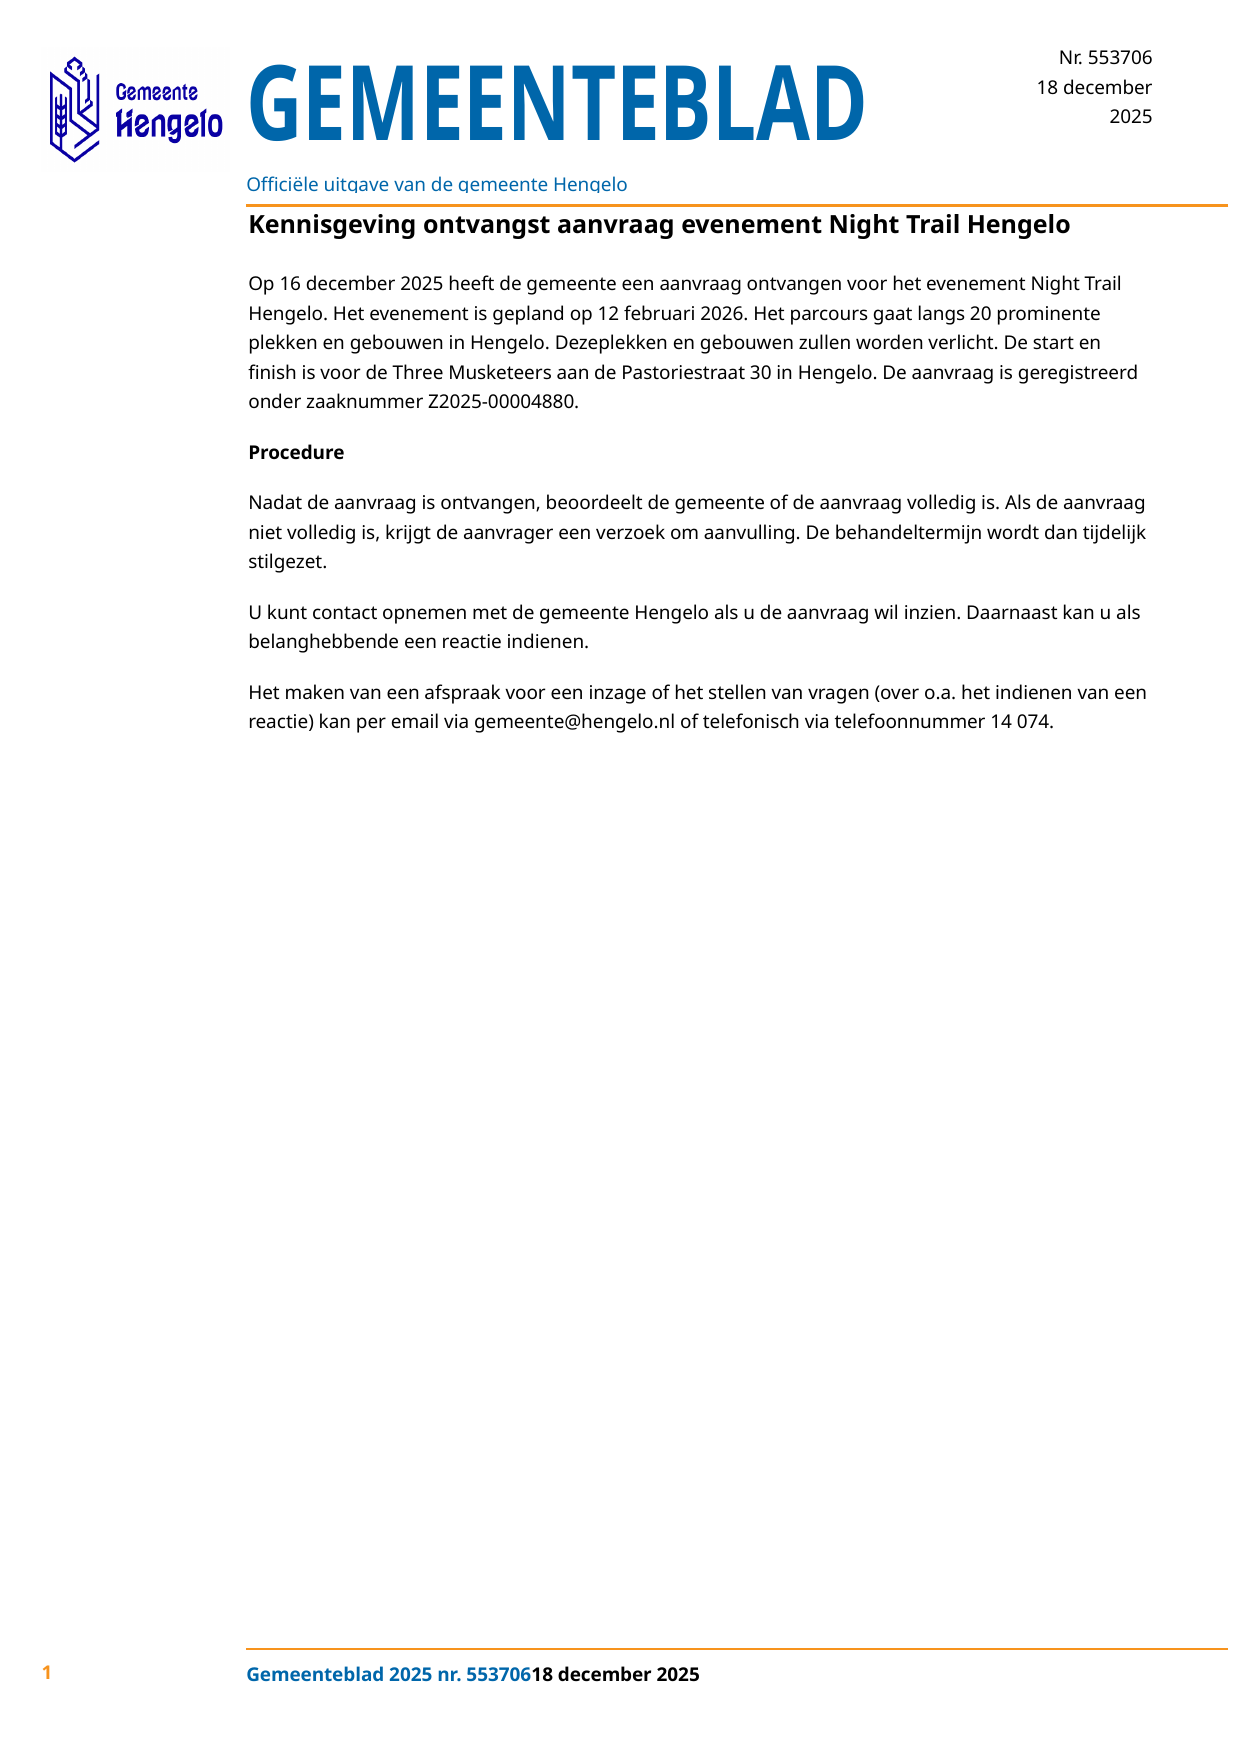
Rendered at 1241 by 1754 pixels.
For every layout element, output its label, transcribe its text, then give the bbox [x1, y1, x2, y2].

picture [41, 47, 231, 172]
text Het maken van een afspraak voor een inzage of het stellen van vragen (over o.a. het indienen van een reactie) kan per email via gemeente@hengelo.nl of telefonisch via telefoonnummer 14 074. [248, 679, 1152, 734]
text Kennisgeving ontvangst aanvraag evenement Night Trail Hengelo [248, 207, 1152, 241]
text Procedure [248, 439, 1152, 465]
text Nadat de aanvraag is ontvangen, beoordeelt de gemeente of de aanvraag volledig is. Als de aanvraag niet volledig is, krijgt de aanvrager een verzoek om aanvulling. De behandeltermijn wordt dan tijdelijk stilgezet. [248, 489, 1152, 574]
text U kunt contact opnemen met de gemeente Hengelo als u de aanvraag wil inzien. Daarnaast kan u als belanghebbende een reactie indienen. [248, 599, 1152, 654]
text Op 16 december 2025 heeft de gemeente een aanvraag ontvangen voor het evenement Night Trail Hengelo. Het evenement is gepland op 12 februari 2026. Het parcours gaat langs 20 prominente plekken en gebouwen in Hengelo. Dezeplekken en gebouwen zullen worden verlicht. De start en finish is voor de Three Musketeers aan de Pastoriestraat 30 in Hengelo. De aanvraag is geregistreerd onder zaaknummer Z2025-00004880. [248, 270, 1152, 414]
